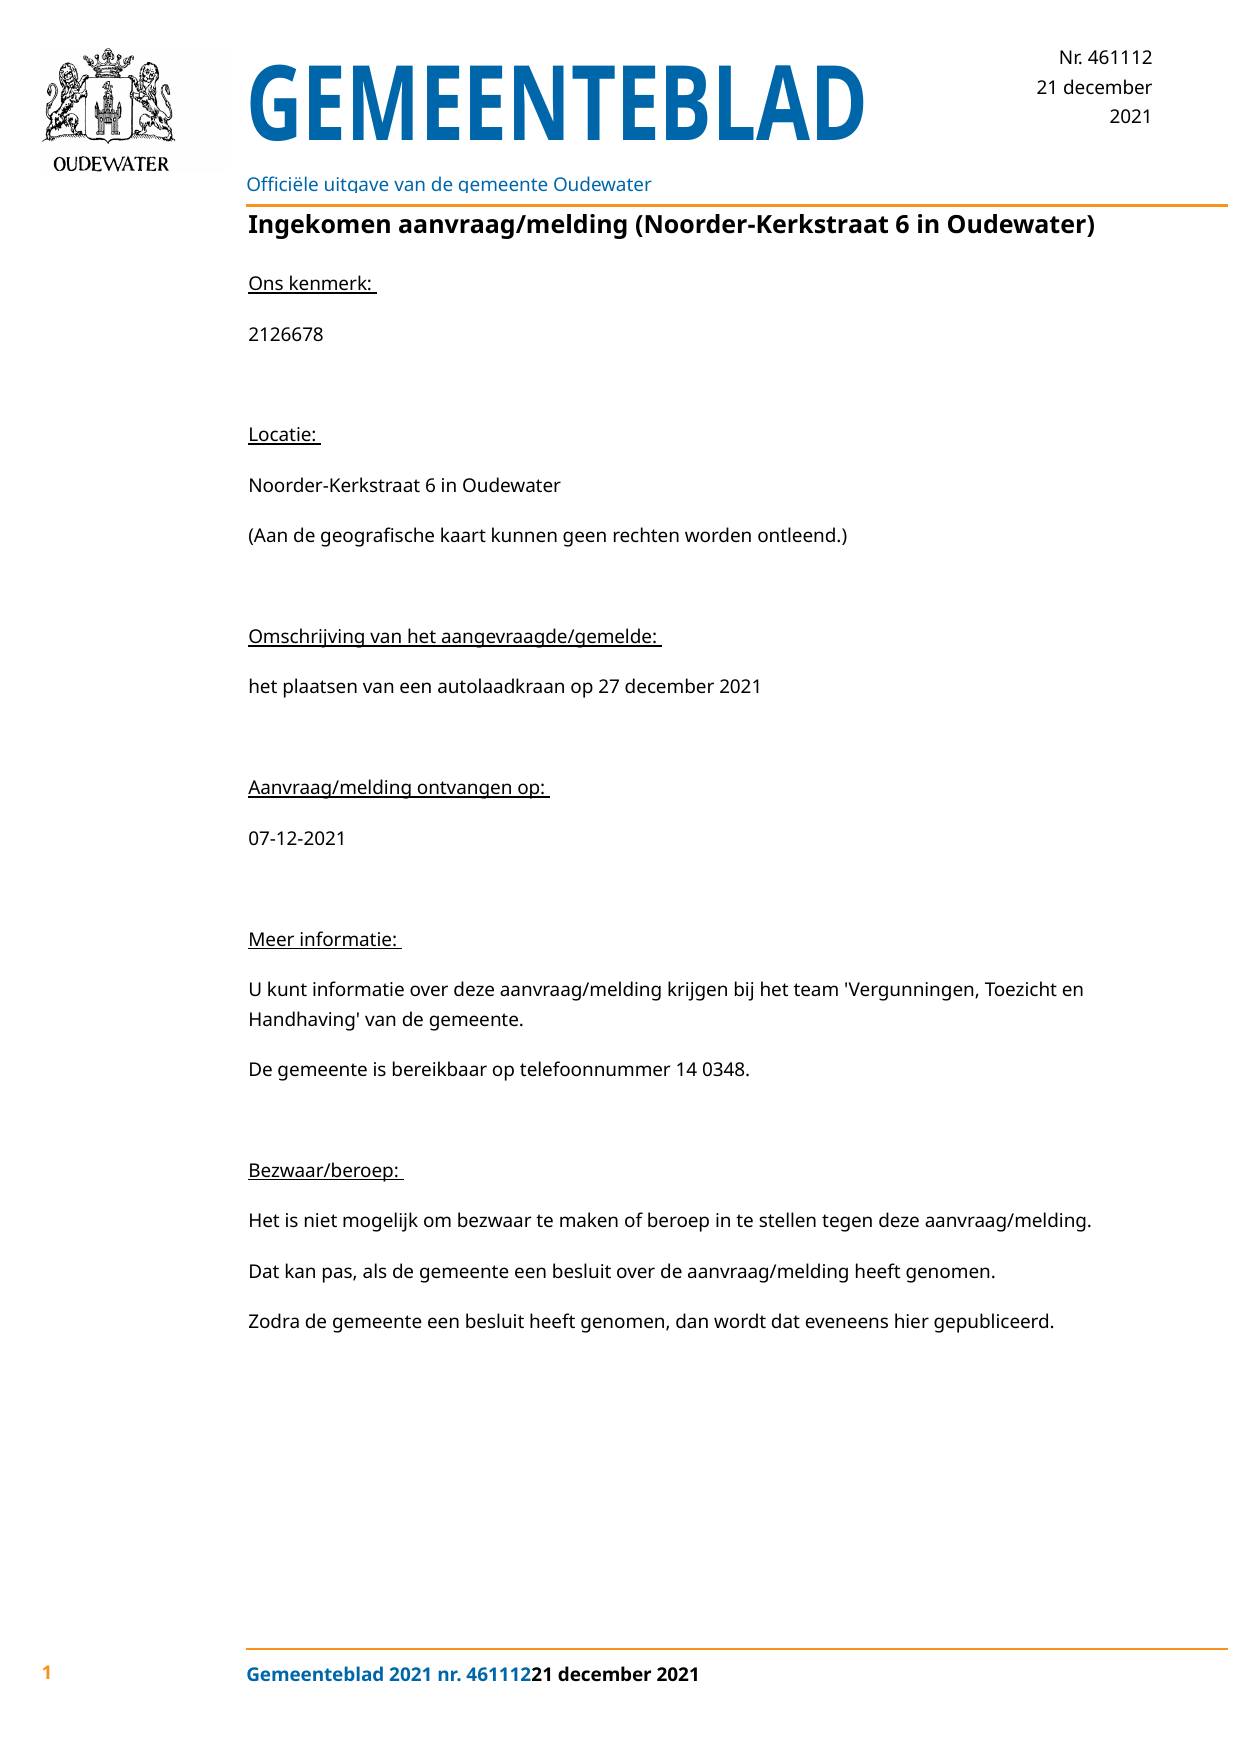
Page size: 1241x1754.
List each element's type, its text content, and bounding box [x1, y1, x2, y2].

text Zodra de gemeente een besluit heeft genomen, dan wordt dat eveneens hier gepubliceerd. [248, 1308, 1152, 1334]
text Het is niet mogelijk om bezwaar te maken of beroep in te stellen tegen deze aanvraag/melding. [248, 1207, 1152, 1233]
text Aanvraag/melding ontvangen op: [248, 774, 1152, 800]
text Omschrijving van het aangevraagde/gemelde: [248, 623, 1152, 649]
text het plaatsen van een autolaadkraan op 27 december 2021 [248, 674, 1152, 699]
text Dat kan pas, als de gemeente een besluit over de aanvraag/melding heeft genomen. [248, 1258, 1152, 1283]
text Ons kenmerk: [248, 270, 1152, 296]
picture [41, 47, 231, 172]
text De gemeente is bereikbaar op telefoonnummer 14 0348. [248, 1056, 1152, 1082]
text U kunt informatie over deze aanvraag/melding krijgen bij het team 'Vergunningen, Toezicht en Handhaving' van de gemeente. [248, 976, 1152, 1031]
text Ingekomen aanvraag/melding (Noorder-Kerkstraat 6 in Oudewater) [248, 207, 1152, 241]
text Bezwaar/beroep: [248, 1157, 1152, 1183]
text Meer informatie: [248, 926, 1152, 951]
text 2126678 [248, 321, 1152, 346]
text 07-12-2021 [248, 825, 1152, 851]
text (Aan de geografische kaart kunnen geen rechten worden ontleend.) [248, 522, 1152, 548]
text Noorder-Kerkstraat 6 in Oudewater [248, 472, 1152, 498]
text Locatie: [248, 422, 1152, 447]
